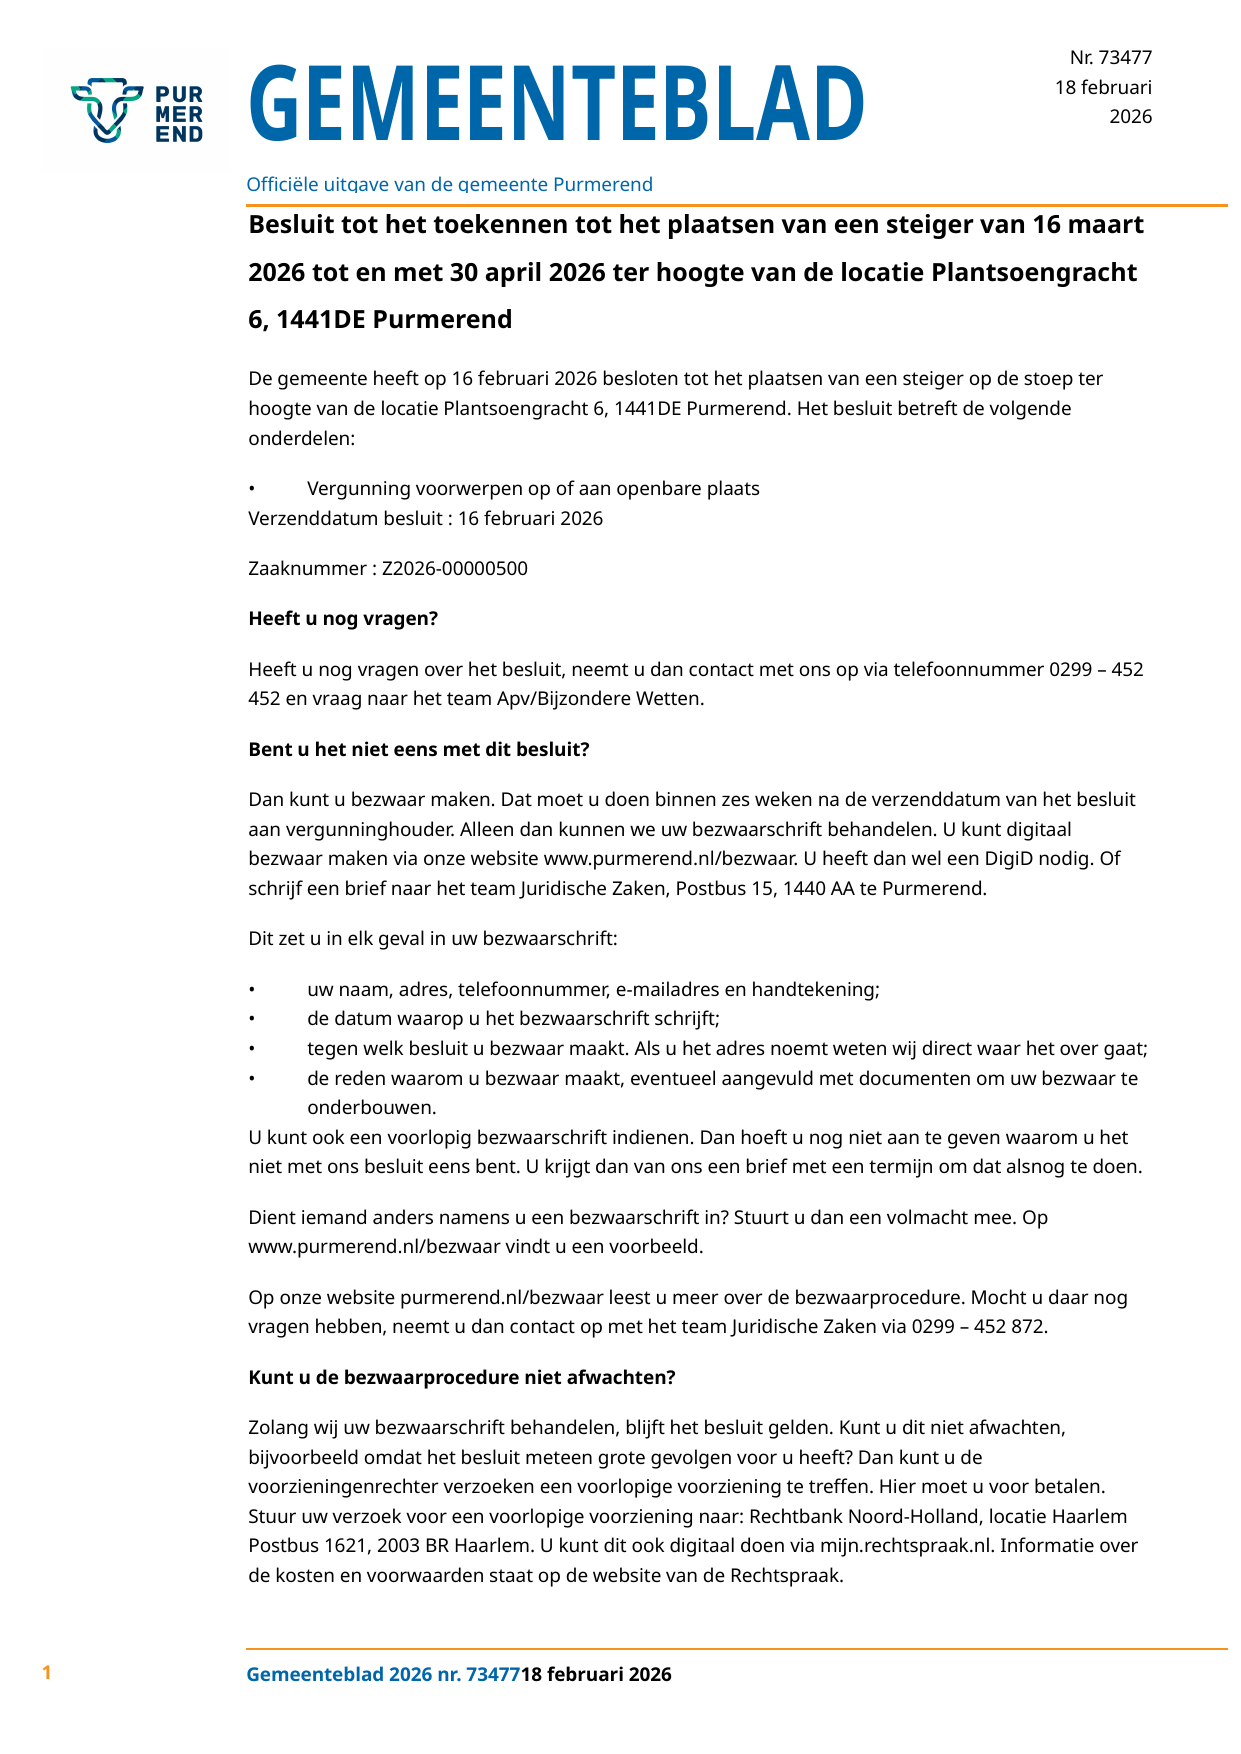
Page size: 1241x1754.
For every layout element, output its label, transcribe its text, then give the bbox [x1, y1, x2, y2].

text Besluit tot het toekennen tot het plaatsen van een steiger van 16 maart 2026 tot en met 30 april 2026 ter hoogte van de locatie Plantsoengracht 6, 1441DE Purmerend [248, 207, 1152, 336]
text Heeft u nog vragen? [248, 606, 1152, 631]
text Op onze website purmerend.nl/bezwaar leest u meer over de bezwaarprocedure. Mocht u daar nog vragen hebben, neemt u dan contact op met het team Juridische Zaken via 0299 – 452 872. [248, 1284, 1152, 1339]
list tegen welk besluit u bezwaar maakt. Als u het adres noemt weten wij direct waar het over gaat; [248, 1035, 1152, 1061]
text Dan kunt u bezwaar maken. Dat moet u doen binnen zes weken na de verzenddatum van het besluit aan vergunninghouder. Alleen dan kunnen we uw bezwaarschrift behandelen. U kunt digitaal bezwaar maken via onze website www.purmerend.nl/bezwaar. U heeft dan wel een DigiD nodig. Of schrijf een brief naar het team Juridische Zaken, Postbus 15, 1440 AA te Purmerend. [248, 786, 1152, 901]
list uw naam, adres, telefoonnummer, e-mailadres en handtekening; [248, 976, 1152, 1002]
text Dit zet u in elk geval in uw bezwaarschrift: [248, 926, 1152, 951]
picture [41, 47, 231, 172]
list de reden waarom u bezwaar maakt, eventueel aangevuld met documenten om uw bezwaar te onderbouwen. [248, 1065, 1152, 1120]
text Dient iemand anders namens u een bezwaarschrift in? Stuurt u dan een volmacht mee. Op www.purmerend.nl/bezwaar vindt u een voorbeeld. [248, 1204, 1152, 1259]
text Bent u het niet eens met dit besluit? [248, 736, 1152, 762]
text Heeft u nog vragen over het besluit, neemt u dan contact met ons op via telefoonnummer 0299 – 452 452 en vraag naar het team Apv/Bijzondere Wetten. [248, 656, 1152, 711]
text De gemeente heeft op 16 februari 2026 besloten tot het plaatsen van een steiger op de stoep ter hoogte van de locatie Plantsoengracht 6, 1441DE Purmerend. Het besluit betreft de volgende onderdelen: [248, 366, 1152, 450]
text U kunt ook een voorlopig bezwaarschrift indienen. Dan hoeft u nog niet aan te geven waarom u het niet met ons besluit eens bent. U krijgt dan van ons een brief met een termijn om dat alsnog te doen. [248, 1124, 1152, 1179]
text Zaaknummer : Z2026-00000500 [248, 555, 1152, 581]
list de datum waarop u het bezwaarschrift schrijft; [248, 1006, 1152, 1031]
text Zolang wij uw bezwaarschrift behandelen, blijft het besluit gelden. Kunt u dit niet afwachten, bijvoorbeeld omdat het besluit meteen grote gevolgen voor u heeft? Dan kunt u de voorzieningenrechter verzoeken een voorlopige voorziening te treffen. Hier moet u voor betalen. Stuur uw verzoek voor een voorlopige voorziening naar: Rechtbank Noord-Holland, locatie Haarlem Postbus 1621, 2003 BR Haarlem. U kunt dit ook digitaal doen via mijn.rechtspraak.nl. Informatie over de kosten en voorwaarden staat op de website van de Rechtspraak. [248, 1414, 1152, 1588]
text Verzenddatum besluit : 16 februari 2026 [248, 505, 1152, 530]
list Vergunning voorwerpen op of aan openbare plaats [248, 475, 1152, 501]
text Kunt u de bezwaarprocedure niet afwachten? [248, 1364, 1152, 1389]
